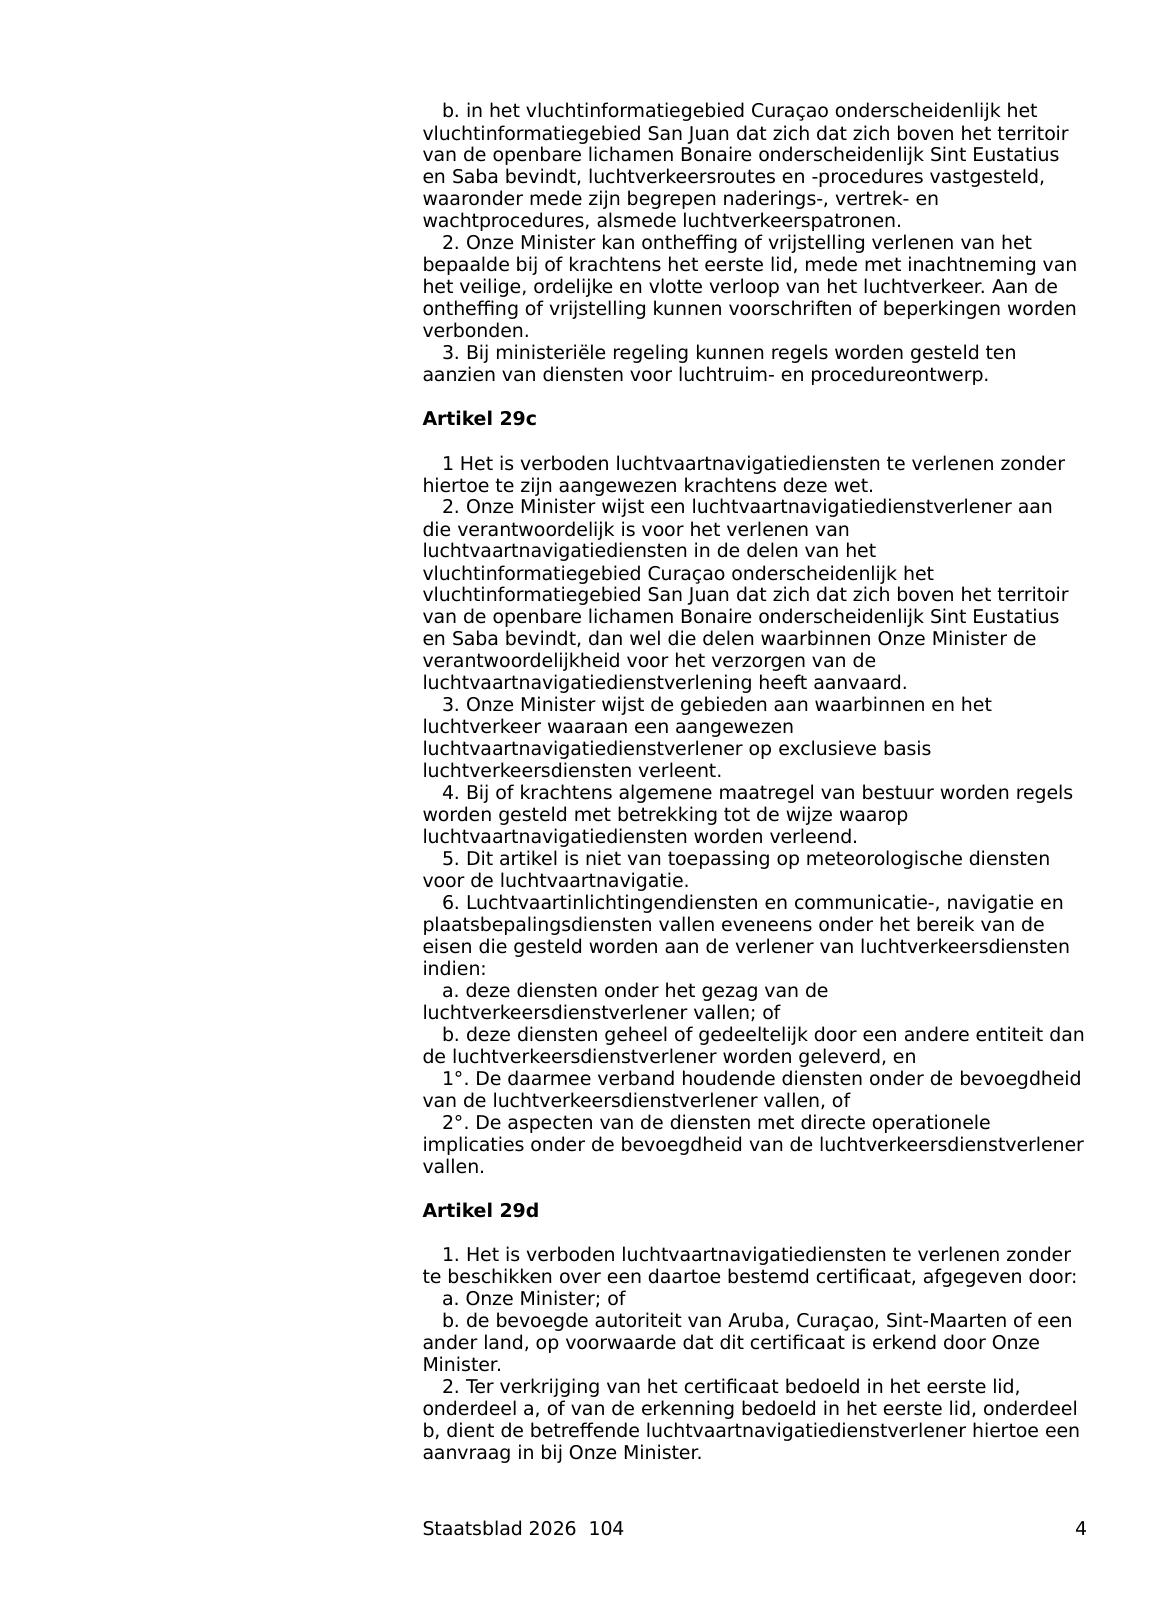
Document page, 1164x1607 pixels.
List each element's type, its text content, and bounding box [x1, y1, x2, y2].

text 1 Het is verboden luchtvaartnavigatiediensten te verlenen zonder hiertoe te zijn aangewezen krachtens deze wet. [422, 452, 1087, 496]
text a. deze diensten onder het gezag van de luchtverkeersdienstverlener vallen; of [422, 980, 1087, 1024]
text 2. Ter verkrijging van het certificaat bedoeld in het eerste lid, onderdeel a, of van de erkenning bedoeld in het eerste lid, onderdeel b, dient de betreffende luchtvaartnavigatiedienstverlener hiertoe een aanvraag in bij Onze Minister. [422, 1376, 1087, 1464]
text 1. Het is verboden luchtvaartnavigatiediensten te verlenen zonder te beschikken over een daartoe bestemd certificaat, afgegeven door: [422, 1244, 1087, 1288]
subtitle Artikel 29c [422, 408, 1087, 430]
text 3. Onze Minister wijst de gebieden aan waarbinnen en het luchtverkeer waaraan een aangewezen luchtvaartnavigatiedienstverlener op exclusieve basis luchtverkeersdiensten verleent. [422, 694, 1087, 782]
text 2°. De aspecten van de diensten met directe operationele implicaties onder de bevoegdheid van de luchtverkeersdienstverlener vallen. [422, 1112, 1087, 1178]
text 3. Bij ministeriële regeling kunnen regels worden gesteld ten aanzien van diensten voor luchtruim- en procedureontwerp. [422, 342, 1087, 386]
text 5. Dit artikel is niet van toepassing op meteorologische diensten voor de luchtvaartnavigatie. [422, 848, 1087, 892]
text a. Onze Minister; of [422, 1288, 1087, 1310]
text 2. Onze Minister kan ontheffing of vrijstelling verlenen van het bepaalde bij of krachtens het eerste lid, mede met inachtneming van het veilige, ordelijke en vlotte verloop van het luchtverkeer. Aan de ontheffing of vrijstelling kunnen voorschriften of beperkingen worden verbonden. [422, 232, 1087, 342]
subtitle Artikel 29d [422, 1200, 1087, 1222]
text 4. Bij of krachtens algemene maatregel van bestuur worden regels worden gesteld met betrekking tot de wijze waarop luchtvaartnavigatiediensten worden verleend. [422, 782, 1087, 848]
text b. deze diensten geheel of gedeeltelijk door een andere entiteit dan de luchtverkeersdienstverlener worden geleverd, en [422, 1024, 1087, 1068]
text 6. Luchtvaartinlichtingendiensten en communicatie-, navigatie en plaatsbepalingsdiensten vallen eveneens onder het bereik van de eisen die gesteld worden aan de verlener van luchtverkeersdiensten indien: [422, 892, 1087, 980]
text b. de bevoegde autoriteit van Aruba, Curaçao, Sint-Maarten of een ander land, op voorwaarde dat dit certificaat is erkend door Onze Minister. [422, 1310, 1087, 1376]
text 2. Onze Minister wijst een luchtvaartnavigatiedienstverlener aan die verantwoordelijk is voor het verlenen van luchtvaartnavigatiediensten in de delen van het vluchtinformatiegebied Curaçao onderscheidenlijk het vluchtinformatiegebied San Juan dat zich dat zich boven het territoir van de openbare lichamen Bonaire onderscheidenlijk Sint Eustatius en Saba bevindt, dan wel die delen waarbinnen Onze Minister de verantwoordelijkheid voor het verzorgen van de luchtvaartnavigatiedienstverlening heeft aanvaard. [422, 496, 1087, 694]
text b. in het vluchtinformatiegebied Curaçao onderscheidenlijk het vluchtinformatiegebied San Juan dat zich dat zich boven het territoir van de openbare lichamen Bonaire onderscheidenlijk Sint Eustatius en Saba bevindt, luchtverkeersroutes en -procedures vastgesteld, waaronder mede zijn begrepen naderings-, vertrek- en wachtprocedures, alsmede luchtverkeerspatronen. [422, 100, 1087, 232]
text 1°. De daarmee verband houdende diensten onder de bevoegdheid van de luchtverkeersdienstverlener vallen, of [422, 1068, 1087, 1112]
